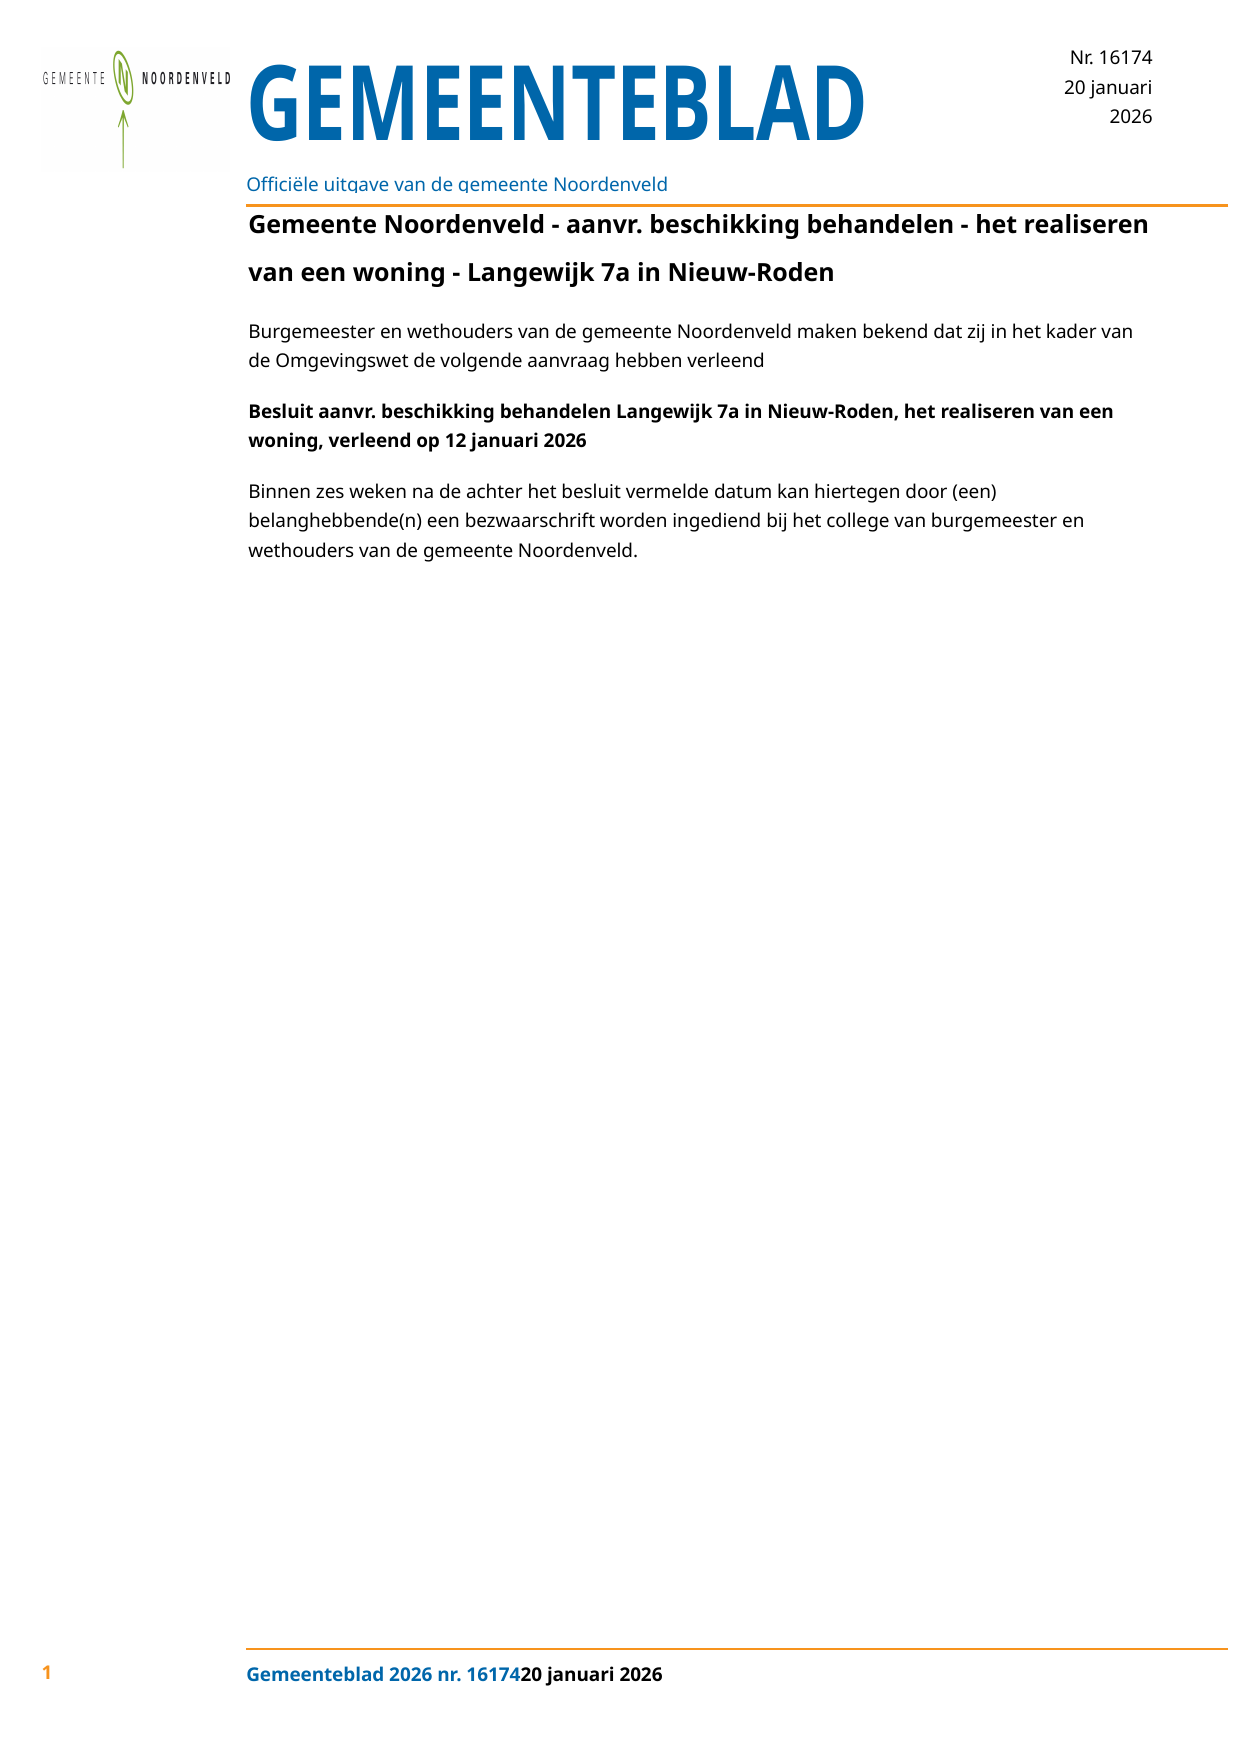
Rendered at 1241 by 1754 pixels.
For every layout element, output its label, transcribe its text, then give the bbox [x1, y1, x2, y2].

picture [41, 47, 231, 172]
text Besluit aanvr. beschikking behandelen Langewijk 7a in Nieuw-Roden, het realiseren van een woning, verleend op 12 januari 2026 [248, 398, 1152, 453]
text Gemeente Noordenveld - aanvr. beschikking behandelen - het realiseren van een woning - Langewijk 7a in Nieuw-Roden [248, 207, 1152, 288]
text Binnen zes weken na de achter het besluit vermelde datum kan hiertegen door (een) belanghebbende(n) een bezwaarschrift worden ingediend bij het college van burgemeester en wethouders van de gemeente Noordenveld. [248, 478, 1152, 563]
text Burgemeester en wethouders van de gemeente Noordenveld maken bekend dat zij in het kader van de Omgevingswet de volgende aanvraag hebben verleend [248, 318, 1152, 373]
